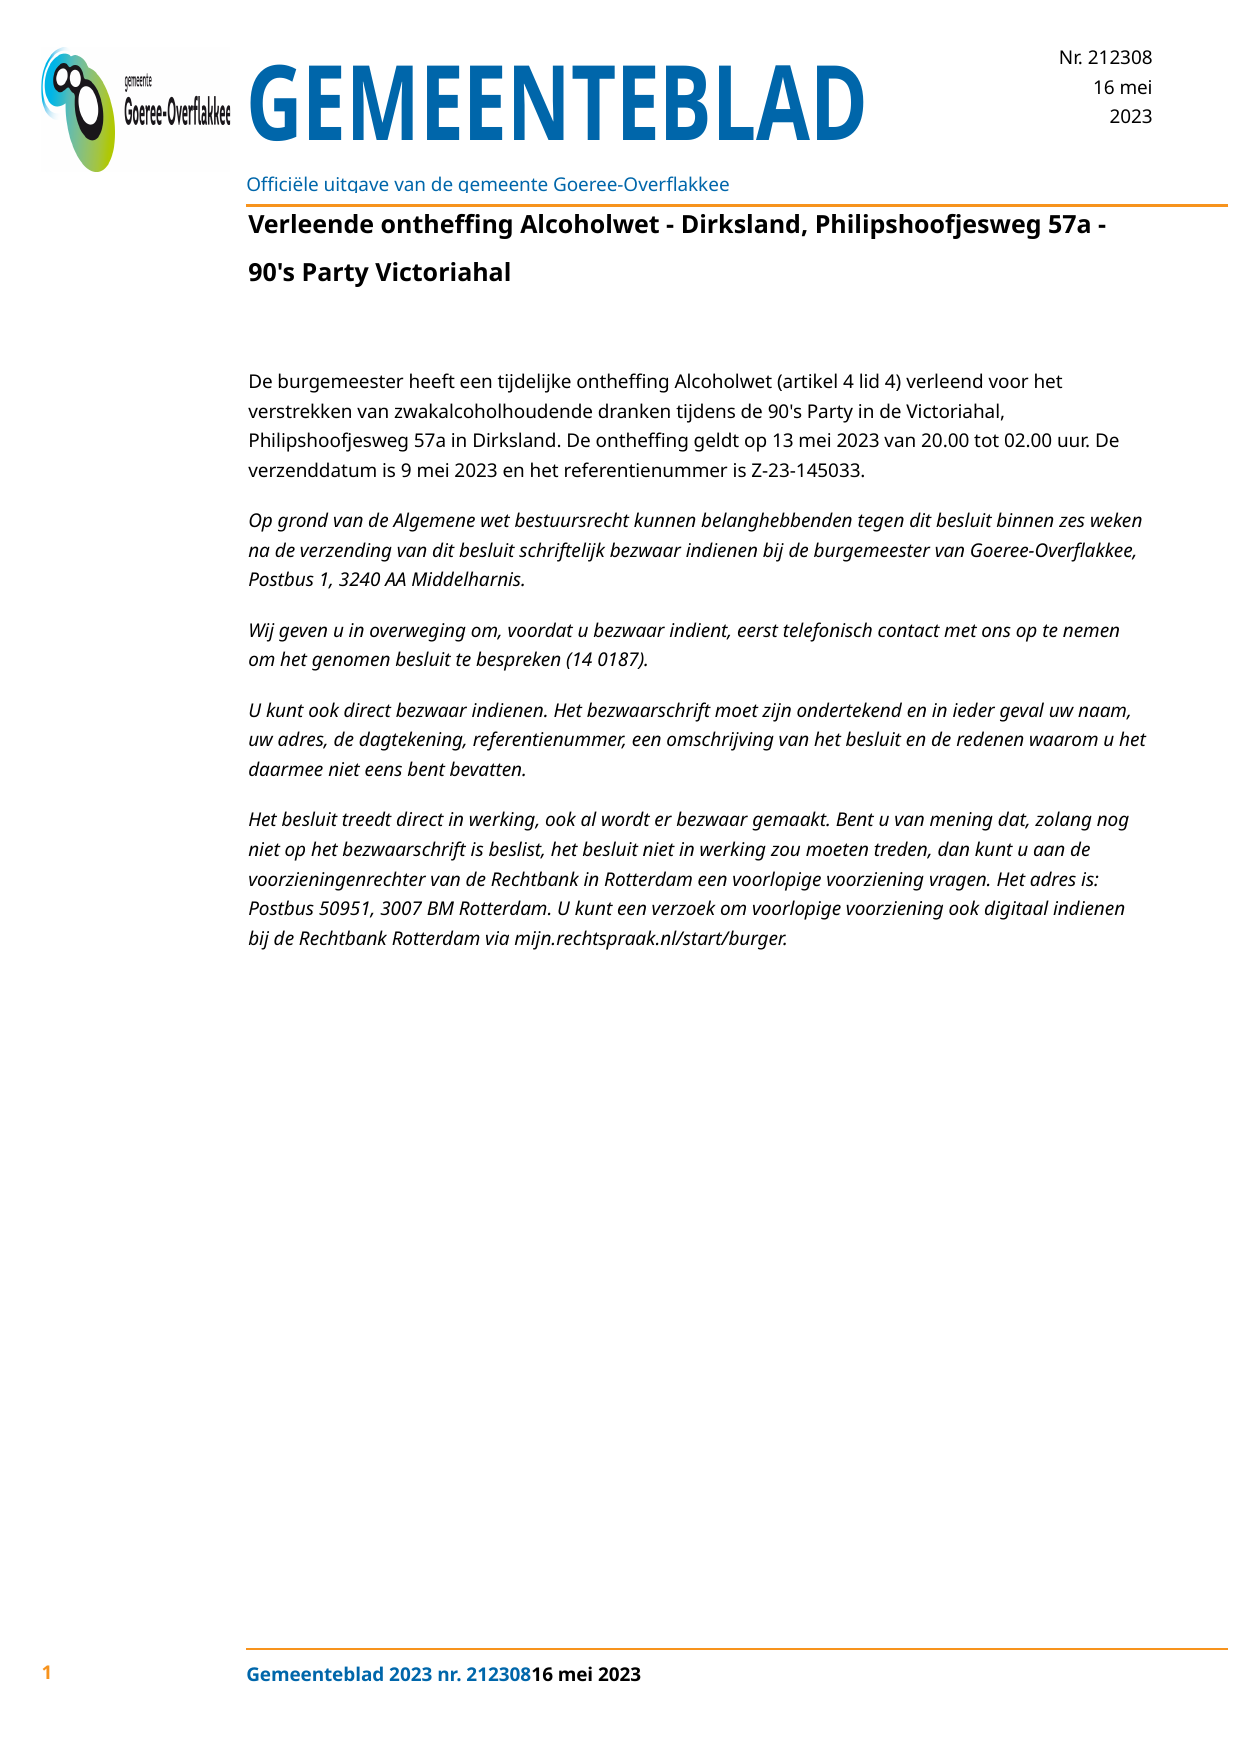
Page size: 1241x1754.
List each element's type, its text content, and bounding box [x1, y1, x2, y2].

text Op grond van de Algemene wet bestuursrecht kunnen belanghebbenden tegen dit besluit binnen zes weken na de verzending van dit besluit schriftelijk bezwaar indienen bij de burgemeester van Goeree-Overflakkee, Postbus 1, 3240 AA Middelharnis. [248, 507, 1152, 592]
picture [41, 47, 231, 172]
text Wij geven u in overweging om, voordat u bezwaar indient, eerst telefonisch contact met ons op te nemen om het genomen besluit te bespreken (14 0187). [248, 617, 1152, 672]
text De burgemeester heeft een tijdelijke ontheffing Alcoholwet (artikel 4 lid 4) verleend voor het verstrekken van zwakalcoholhoudende dranken tijdens de 90's Party in de Victoriahal, Philipshoofjesweg 57a in Dirksland. De ontheffing geldt op 13 mei 2023 van 20.00 tot 02.00 uur. De verzenddatum is 9 mei 2023 en het referentienummer is Z-23-145033. [248, 368, 1152, 483]
text Het besluit treedt direct in werking, ook al wordt er bezwaar gemaakt. Bent u van mening dat, zolang nog niet op het bezwaarschrift is beslist, het besluit niet in werking zou moeten treden, dan kunt u aan de voorzieningenrechter van de Rechtbank in Rotterdam een voorlopige voorziening vragen. Het adres is: Postbus 50951, 3007 BM Rotterdam. U kunt een verzoek om voorlopige voorziening ook digitaal indienen bij de Rechtbank Rotterdam via mijn.rechtspraak.nl/start/burger. [248, 807, 1152, 951]
text U kunt ook direct bezwaar indienen. Het bezwaarschrift moet zijn ondertekend en in ieder geval uw naam, uw adres, de dagtekening, referentienummer, een omschrijving van het besluit en de redenen waarom u het daarmee niet eens bent bevatten. [248, 697, 1152, 782]
text Verleende ontheffing Alcoholwet - Dirksland, Philipshoofjesweg 57a - 90's Party Victoriahal [248, 207, 1152, 288]
